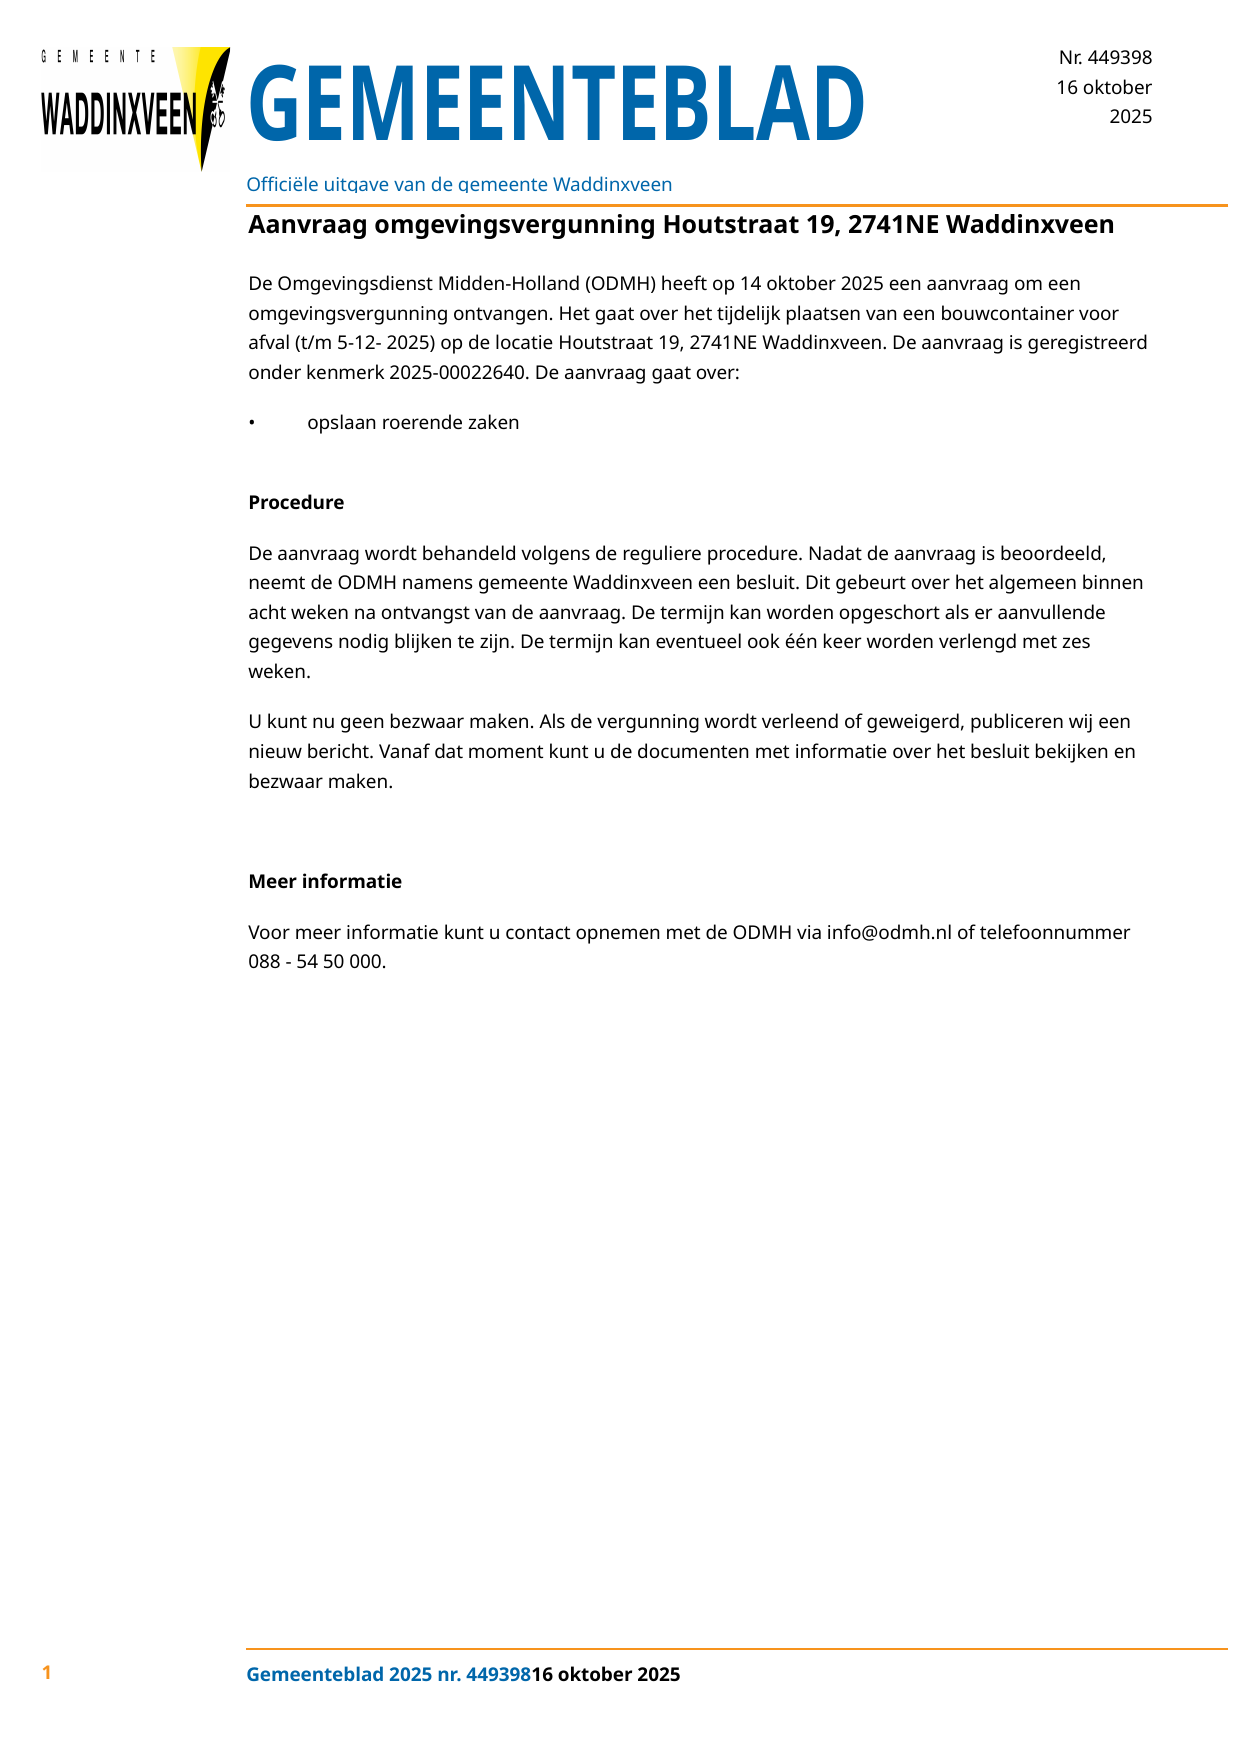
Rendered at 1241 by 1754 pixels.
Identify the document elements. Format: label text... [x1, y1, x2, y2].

text Voor meer informatie kunt u contact opnemen met de ODMH via info@odmh.nl of telefoonnummer 088 - 54 50 000. [248, 919, 1152, 974]
text U kunt nu geen bezwaar maken. Als de vergunning wordt verleend of geweigerd, publiceren wij een nieuw bericht. Vanaf dat moment kunt u de documenten met informatie over het besluit bekijken en bezwaar maken. [248, 709, 1152, 793]
text Meer informatie [248, 869, 1152, 894]
text Procedure [248, 489, 1152, 515]
text De Omgevingsdienst Midden-Holland (ODMH) heeft op 14 oktober 2025 een aanvraag om een omgevingsvergunning ontvangen. Het gaat over het tijdelijk plaatsen van een bouwcontainer voor afval (t/m 5-12- 2025) op de locatie Houtstraat 19, 2741NE Waddinxveen. De aanvraag is geregistreerd onder kenmerk 2025-00022640. De aanvraag gaat over: [248, 270, 1152, 385]
text Aanvraag omgevingsvergunning Houtstraat 19, 2741NE Waddinxveen [248, 207, 1152, 241]
picture [41, 47, 231, 172]
text De aanvraag wordt behandeld volgens de reguliere procedure. Nadat de aanvraag is beoordeeld, neemt de ODMH namens gemeente Waddinxveen een besluit. Dit gebeurt over het algemeen binnen acht weken na ontvangst van de aanvraag. De termijn kan worden opgeschort als er aanvullende gegevens nodig blijken te zijn. De termijn kan eventueel ook één keer worden verlengd met zes weken. [248, 540, 1152, 684]
list opslaan roerende zaken [248, 409, 1152, 435]
